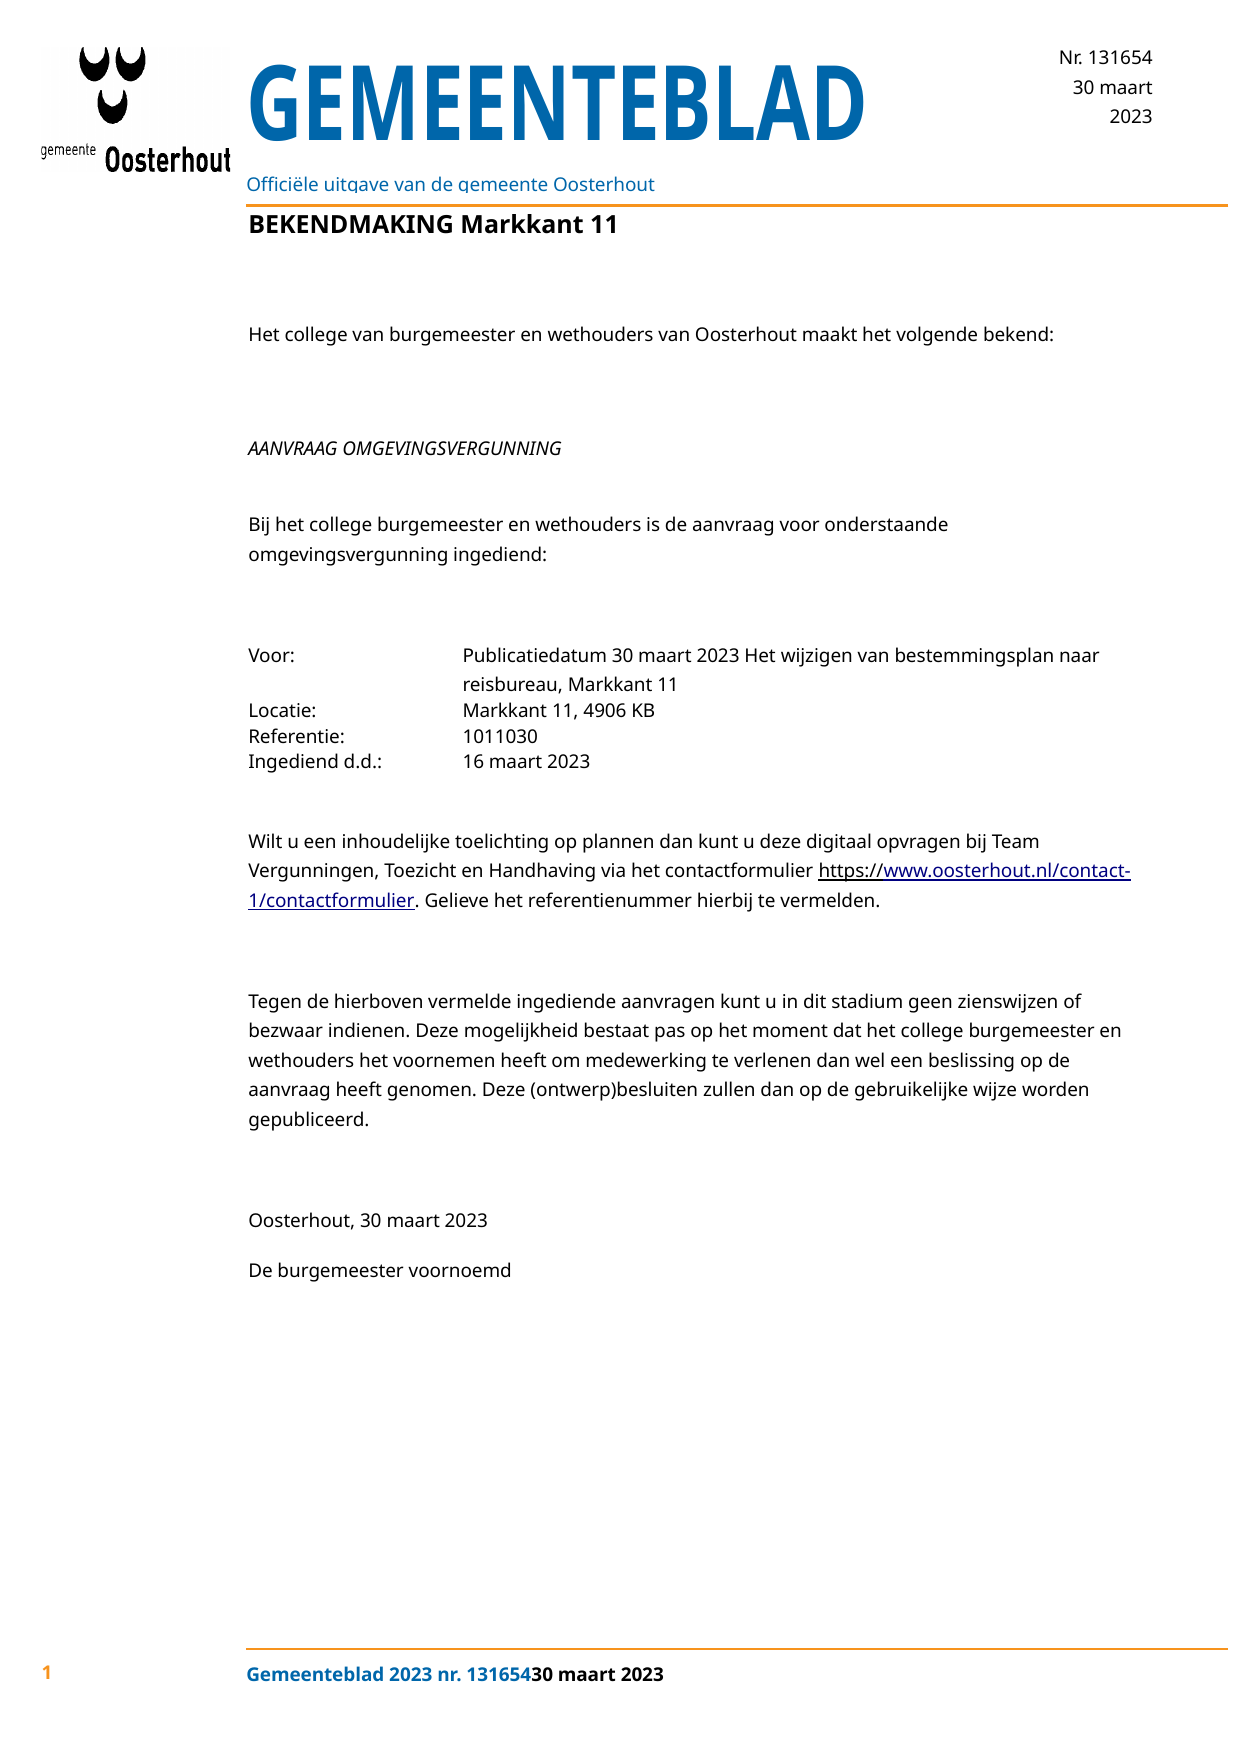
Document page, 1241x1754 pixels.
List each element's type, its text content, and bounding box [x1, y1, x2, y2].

text BEKENDMAKING Markkant 11 [248, 207, 1152, 241]
text Tegen de hierboven vermelde ingediende aanvragen kunt u in dit stadium geen zienswijzen of bezwaar indienen. Deze mogelijkheid bestaat pas op het moment dat het college burgemeester en wethouders het voornemen heeft om medewerking te verlenen dan wel een beslissing op de aanvraag heeft genomen. Deze (ontwerp)besluiten zullen dan op de gebruikelijke wijze worden gepubliceerd. [248, 988, 1152, 1132]
text Bij het college burgemeester en wethouders is de aanvraag voor onderstaande omgevingsvergunning ingediend: [248, 511, 1152, 567]
table_cell 1011030 [462, 723, 1152, 748]
table_cell 16 maart 2023 [462, 749, 1152, 774]
text Het college van burgemeester en wethouders van Oosterhout maakt het volgende bekend: [248, 321, 1152, 346]
table_header Voor: [248, 642, 462, 697]
table_cell Markkant 11, 4906 KB [462, 697, 1152, 723]
text Wilt u een inhoudelijke toelichting op plannen dan kunt u deze digitaal opvragen bij Team Vergunningen, Toezicht en Handhaving via het contactformulier https://www.oosterhout.nl/contact-1/contactformulier. Gelieve het referentienummer hierbij te vermelden. [248, 828, 1152, 913]
table_cell Locatie: [248, 697, 462, 723]
table_cell Ingediend d.d.: [248, 749, 462, 774]
text Oosterhout, 30 maart 2023 [248, 1207, 1152, 1233]
text AANVRAAG OMGEVINGSVERGUNNING [248, 435, 1152, 461]
table_header Publicatiedatum 30 maart 2023 Het wijzigen van bestemmingsplan naar reisbureau, Markkant 11 [462, 642, 1152, 697]
picture [41, 47, 231, 172]
text De burgemeester voornoemd [248, 1257, 1152, 1283]
table_cell Referentie: [248, 723, 462, 748]
